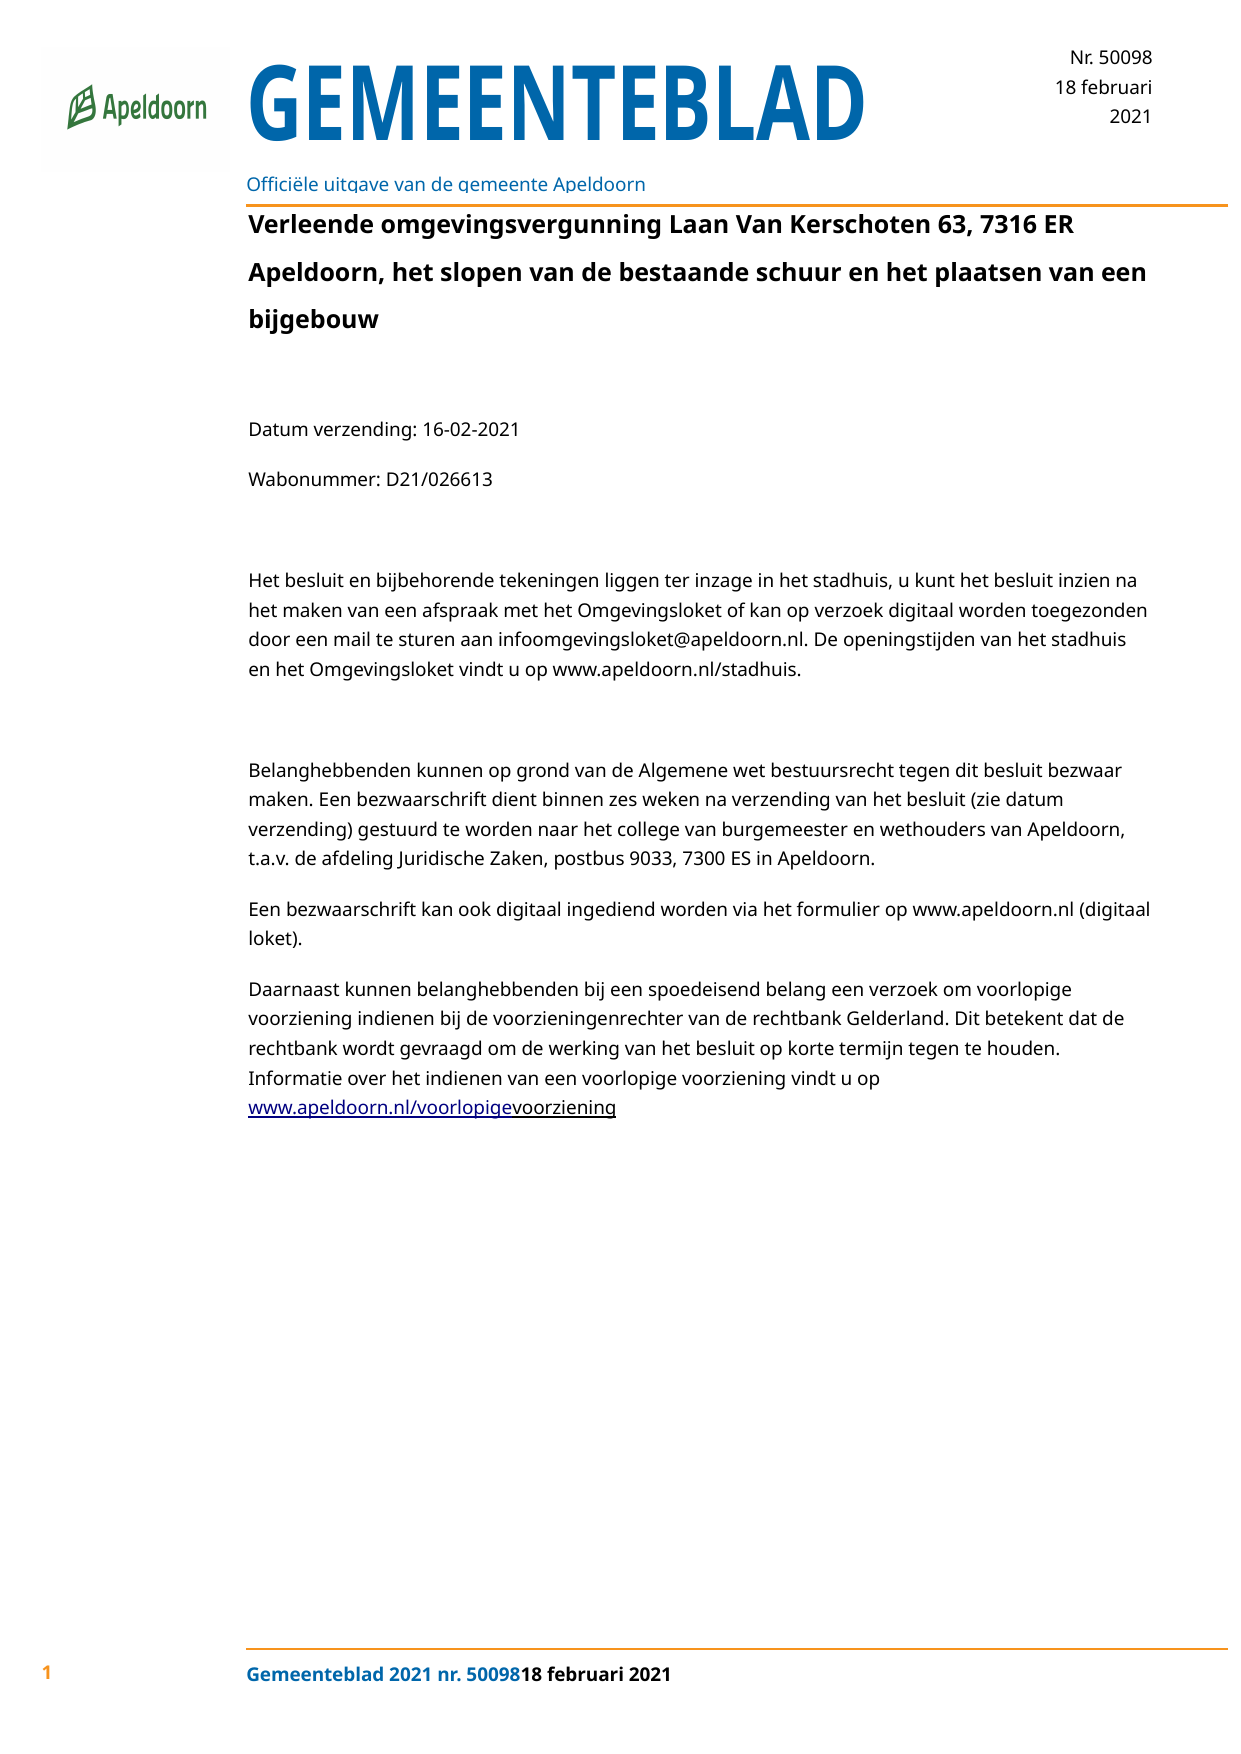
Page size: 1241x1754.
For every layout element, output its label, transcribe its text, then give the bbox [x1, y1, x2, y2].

text Belanghebbenden kunnen op grond van de Algemene wet bestuursrecht tegen dit besluit bezwaar maken. Een bezwaarschrift dient binnen zes weken na verzending van het besluit (zie datum verzending) gestuurd te worden naar het college van burgemeester en wethouders van Apeldoorn, t.a.v. de afdeling Juridische Zaken, postbus 9033, 7300 ES in Apeldoorn. [248, 757, 1152, 871]
text Verleende omgevingsvergunning Laan Van Kerschoten 63, 7316 ER Apeldoorn, het slopen van de bestaande schuur en het plaatsen van een bijgebouw [248, 207, 1152, 336]
text Het besluit en bijbehorende tekeningen liggen ter inzage in het stadhuis, u kunt het besluit inzien na het maken van een afspraak met het Omgevingsloket of kan op verzoek digitaal worden toegezonden door een mail te sturen aan infoomgevingsloket@apeldoorn.nl. De openingstijden van het stadhuis en het Omgevingsloket vindt u op www.apeldoorn.nl/stadhuis. [248, 567, 1152, 682]
text Datum verzending: 16-02-2021 [248, 416, 1152, 442]
text Wabonummer: D21/026613 [248, 466, 1152, 492]
text Een bezwaarschrift kan ook digitaal ingediend worden via het formulier op www.apeldoorn.nl (digitaal loket). [248, 896, 1152, 951]
text Daarnaast kunnen belanghebbenden bij een spoedeisend belang een verzoek om voorlopige voorziening indienen bij de voorzieningenrechter van de rechtbank Gelderland. Dit betekent dat de rechtbank wordt gevraagd om de werking van het besluit op korte termijn tegen te houden. Informatie over het indienen van een voorlopige voorziening vindt u op www.apeldoorn.nl/voorlopigevoorziening [248, 976, 1152, 1120]
picture [41, 47, 231, 172]
